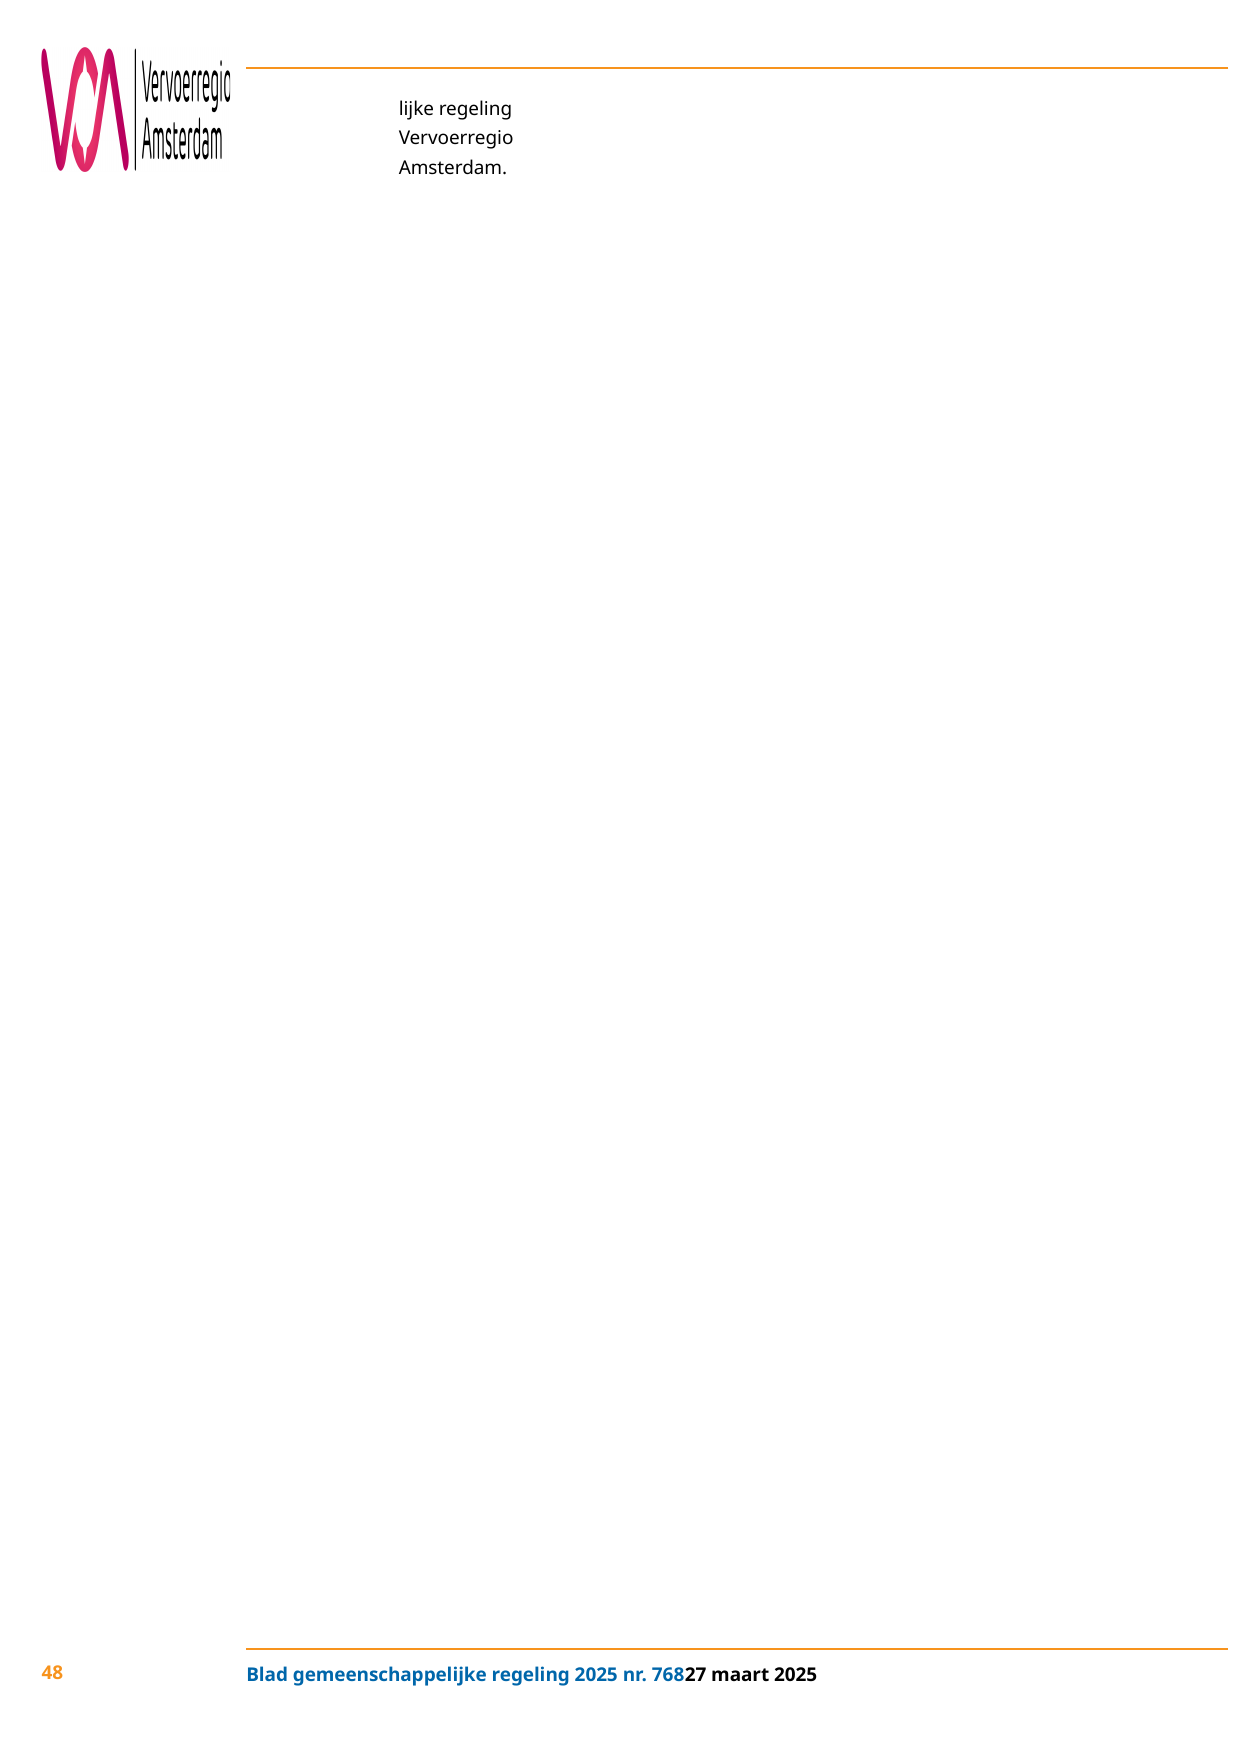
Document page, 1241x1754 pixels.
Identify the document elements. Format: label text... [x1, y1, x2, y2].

table_cell [248, 95, 398, 180]
picture [41, 47, 231, 172]
table_cell [700, 95, 850, 180]
table_cell -- [850, 95, 1001, 180]
table_cell lijke regeling Vervoerregio Amsterdam. [399, 95, 549, 180]
table_cell [549, 95, 700, 180]
table_cell [1001, 95, 1152, 180]
